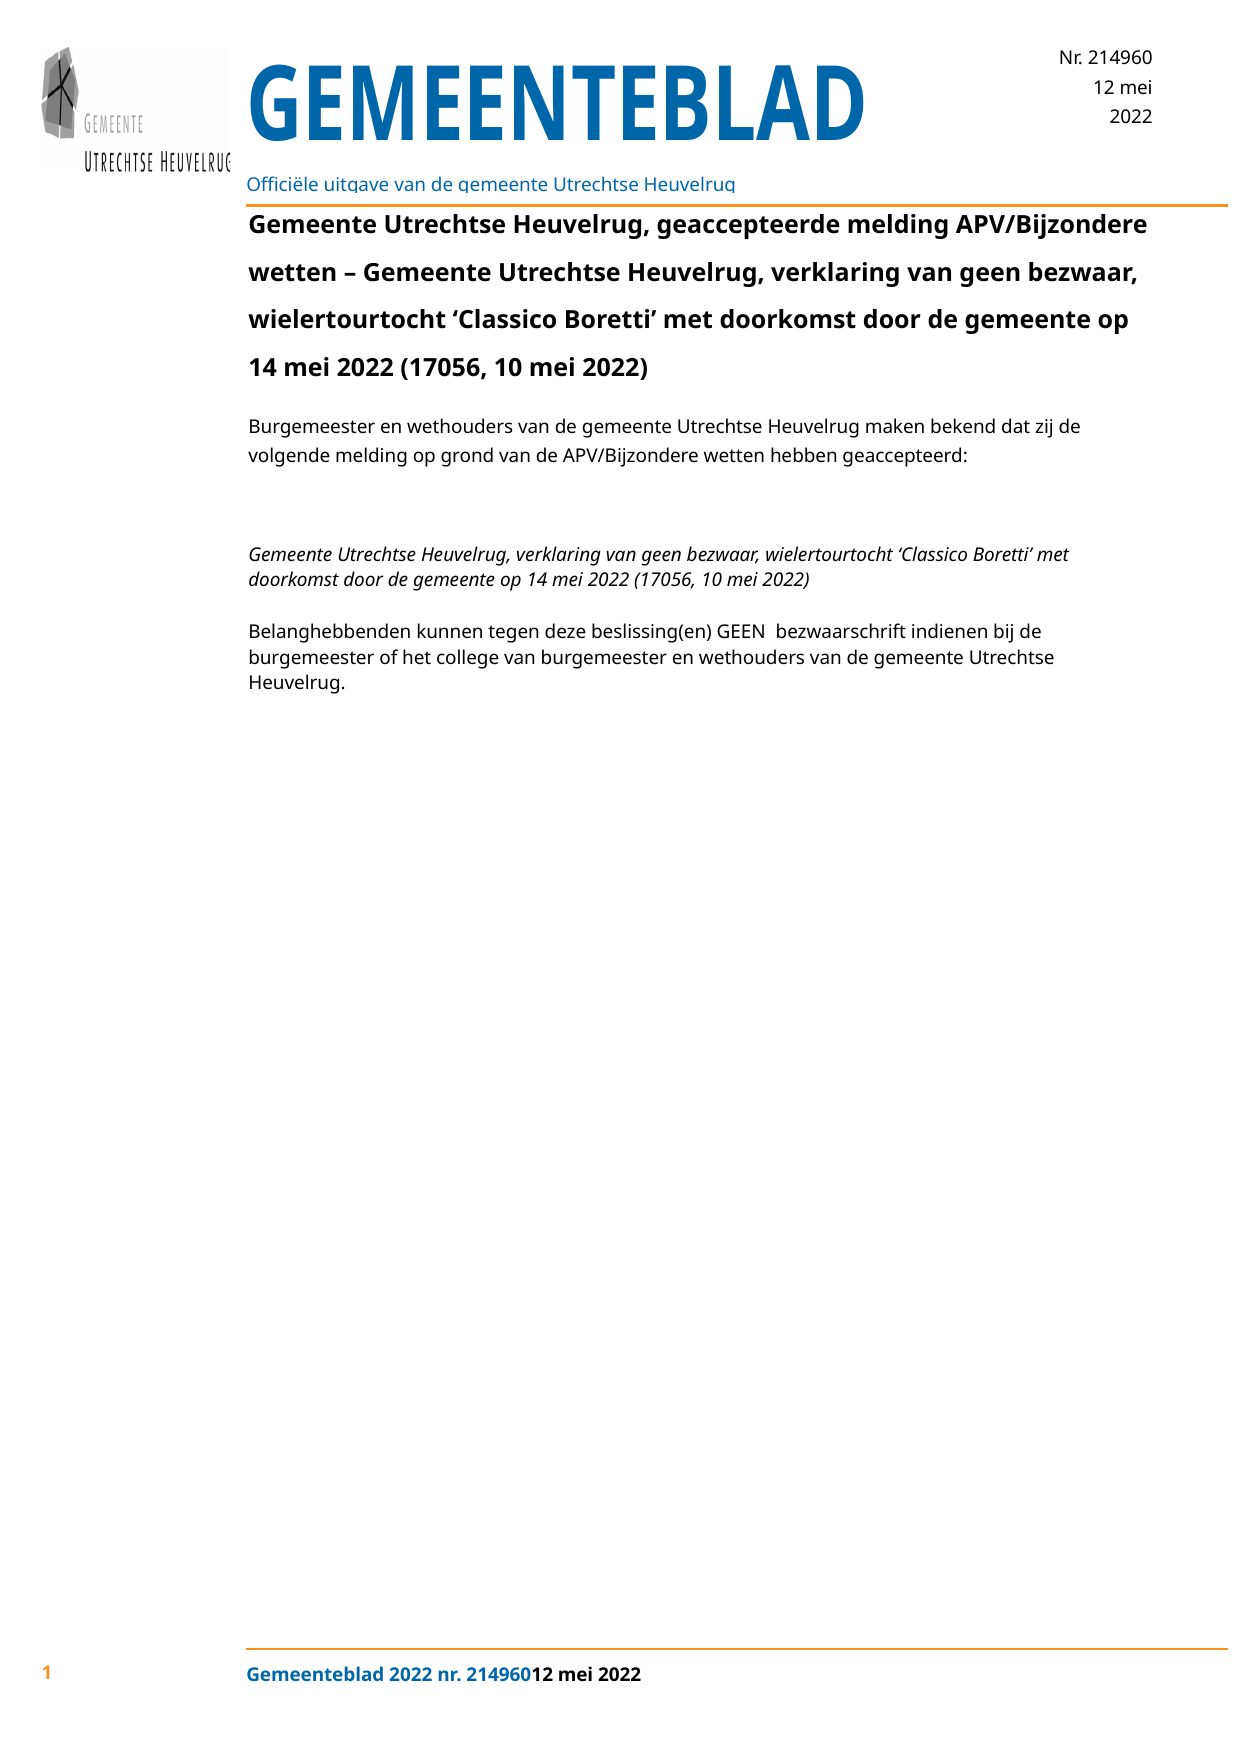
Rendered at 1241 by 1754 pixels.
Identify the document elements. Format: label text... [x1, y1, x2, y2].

text Gemeente Utrechtse Heuvelrug, geaccepteerde melding APV/Bijzondere wetten – Gemeente Utrechtse Heuvelrug, verklaring van geen bezwaar, wielertourtocht ‘Classico Boretti’ met doorkomst door de gemeente op 14 mei 2022 (17056, 10 mei 2022) [248, 207, 1152, 384]
picture [41, 47, 231, 172]
text Gemeente Utrechtse Heuvelrug, verklaring van geen bezwaar, wielertourtocht ‘Classico Boretti’ met doorkomst door de gemeente op 14 mei 2022 (17056, 10 mei 2022) [248, 541, 1152, 592]
text Belanghebbenden kunnen tegen deze beslissing(en) GEEN bezwaarschrift indienen bij de burgemeester of het college van burgemeester en wethouders van de gemeente Utrechtse Heuvelrug. [248, 618, 1152, 695]
text Burgemeester en wethouders van de gemeente Utrechtse Heuvelrug maken bekend dat zij de volgende melding op grond van de APV/Bijzondere wetten hebben geaccepteerd: [248, 413, 1152, 468]
